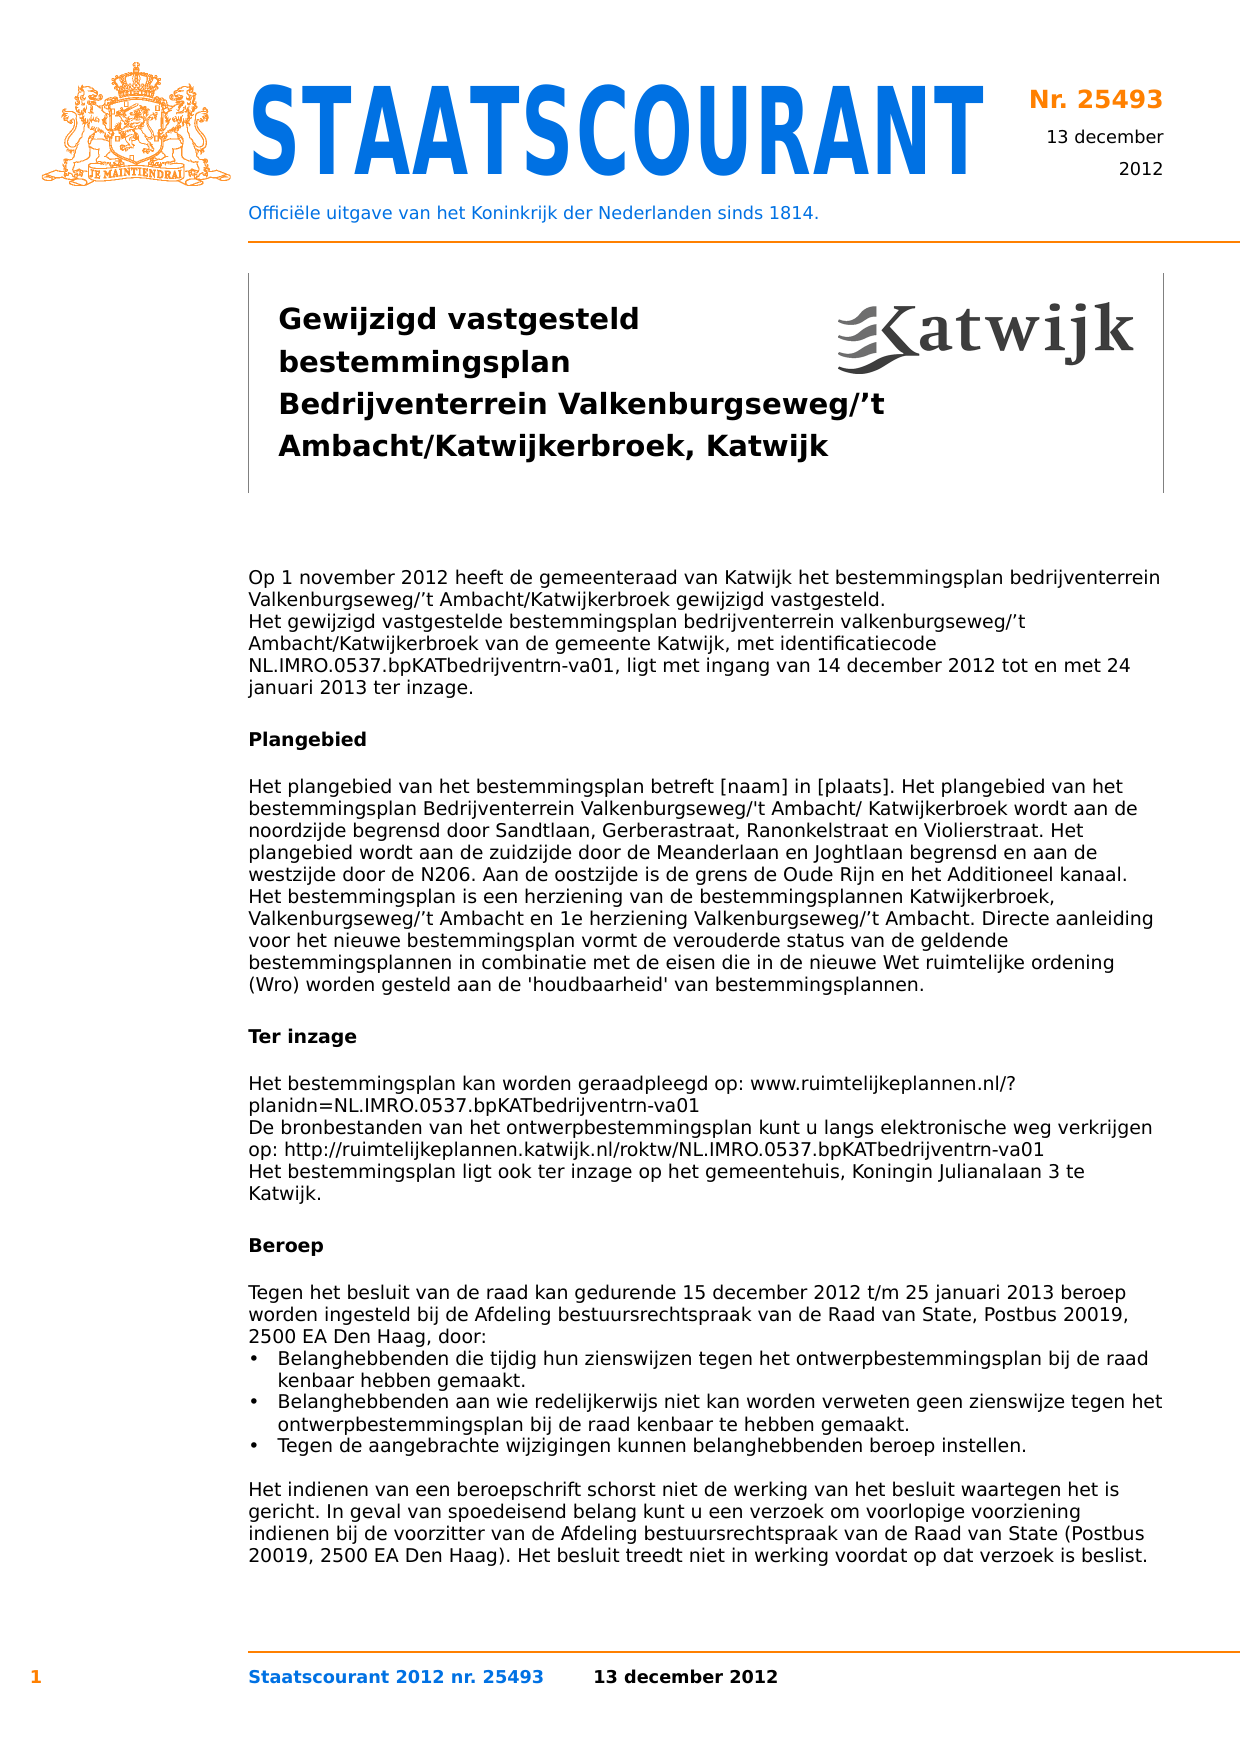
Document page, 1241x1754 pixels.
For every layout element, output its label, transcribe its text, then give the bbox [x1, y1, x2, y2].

text • Belanghebbenden die tijdig hun zienswijzen tegen het ontwerpbestemmingsplan bij de raad kenbaar hebben gemaakt. [248, 1347, 1163, 1391]
text • Belanghebbenden aan wie redelijkerwijs niet kan worden verweten geen zienswijze tegen het ontwerpbestemmingsplan bij de raad kenbaar te hebben gemaakt. [248, 1391, 1163, 1435]
subtitle Ter inzage [248, 1026, 1163, 1048]
picture [838, 302, 1134, 374]
text Het gewijzigd vastgestelde bestemmingsplan bedrijventerrein valkenburgseweg/’t Ambacht/Katwijkerbroek van de gemeente Katwijk, met identificatiecode NL.IMRO.0537.bpKATbedrijventrn-va01, ligt met ingang van 14 december 2012 tot en met 24 januari 2013 ter inzage. [248, 611, 1163, 699]
table_header Nr. 25493 [998, 62, 1240, 121]
table_cell 13 december [998, 121, 1240, 153]
text Het bestemmingsplan ligt ook ter inzage op het gemeentehuis, Koningin Julianalaan 3 te Katwijk. [248, 1161, 1163, 1204]
table_cell 2012 [998, 153, 1240, 203]
text Op 1 november 2012 heeft de gemeenteraad van Katwijk het bestemmingsplan bedrijventerrein Valkenburgseweg/’t Ambacht/Katwijkerbroek gewijzigd vastgesteld. [248, 567, 1163, 611]
text De bronbestanden van het ontwerpbestemmingsplan kunt u langs elektronische weg verkrijgen op: http://ruimtelijkeplannen.katwijk.nl/roktw/NL.IMRO.0537.bpKATbedrijventrn-va01 [248, 1117, 1163, 1161]
text Het indienen van een beroepschrift schorst niet de werking van het besluit waartegen het is gericht. In geval van spoedeisend belang kunt u een verzoek om voorlopige voorziening indienen bij de voorzitter van de Afdeling bestuursrechtspraak van de Raad van State (Postbus 20019, 2500 EA Den Haag). Het besluit treedt niet in werking voordat op dat verzoek is beslist. [248, 1479, 1163, 1567]
text Het bestemmingsplan kan worden geraadpleegd op: www.ruimtelijkeplannen.nl/?planidn=NL.IMRO.0537.bpKATbedrijventrn-va01 [248, 1073, 1163, 1117]
table_header STAATSCOURANT [248, 62, 998, 203]
table_header [25, 62, 248, 241]
picture [41, 62, 231, 186]
subtitle Gewijzigd vastgesteld bestemmingsplan Bedrijventerrein Valkenburgseweg/’t Ambacht/Katwijkerbroek, Katwijk [249, 273, 1163, 493]
subtitle Plangebied [248, 729, 1163, 751]
text Het plangebied van het bestemmingsplan betreft [naam] in [plaats]. Het plangebied van het bestemmingsplan Bedrijventerrein Valkenburgseweg/'t Ambacht/ Katwijkerbroek wordt aan de noordzijde begrensd door Sandtlaan, Gerberastraat, Ranonkelstraat en Violierstraat. Het plangebied wordt aan de zuidzijde door de Meanderlaan en Joghtlaan begrensd en aan de westzijde door de N206. Aan de oostzijde is de grens de Oude Rijn en het Additioneel kanaal. Het bestemmingsplan is een herziening van de bestemmingsplannen Katwijkerbroek, Valkenburgseweg/’t Ambacht en 1e herziening Valkenburgseweg/’t Ambacht. Directe aanleiding voor het nieuwe bestemmingsplan vormt de verouderde status van de geldende bestemmingsplannen in combinatie met de eisen die in de nieuwe Wet ruimtelijke ordening (Wro) worden gesteld aan de 'houdbaarheid' van bestemmingsplannen. [248, 776, 1163, 996]
text Tegen het besluit van de raad kan gedurende 15 december 2012 t/m 25 januari 2013 beroep worden ingesteld bij de Afdeling bestuursrechtspraak van de Raad van State, Postbus 20019, 2500 EA Den Haag, door: [248, 1282, 1163, 1347]
text • Tegen de aangebrachte wijzigingen kunnen belanghebbenden beroep instellen. [248, 1435, 1163, 1457]
subtitle Beroep [248, 1234, 1163, 1257]
table_cell Officiële uitgave van het Koninkrijk der Nederlanden sinds 1814. [248, 203, 1240, 241]
